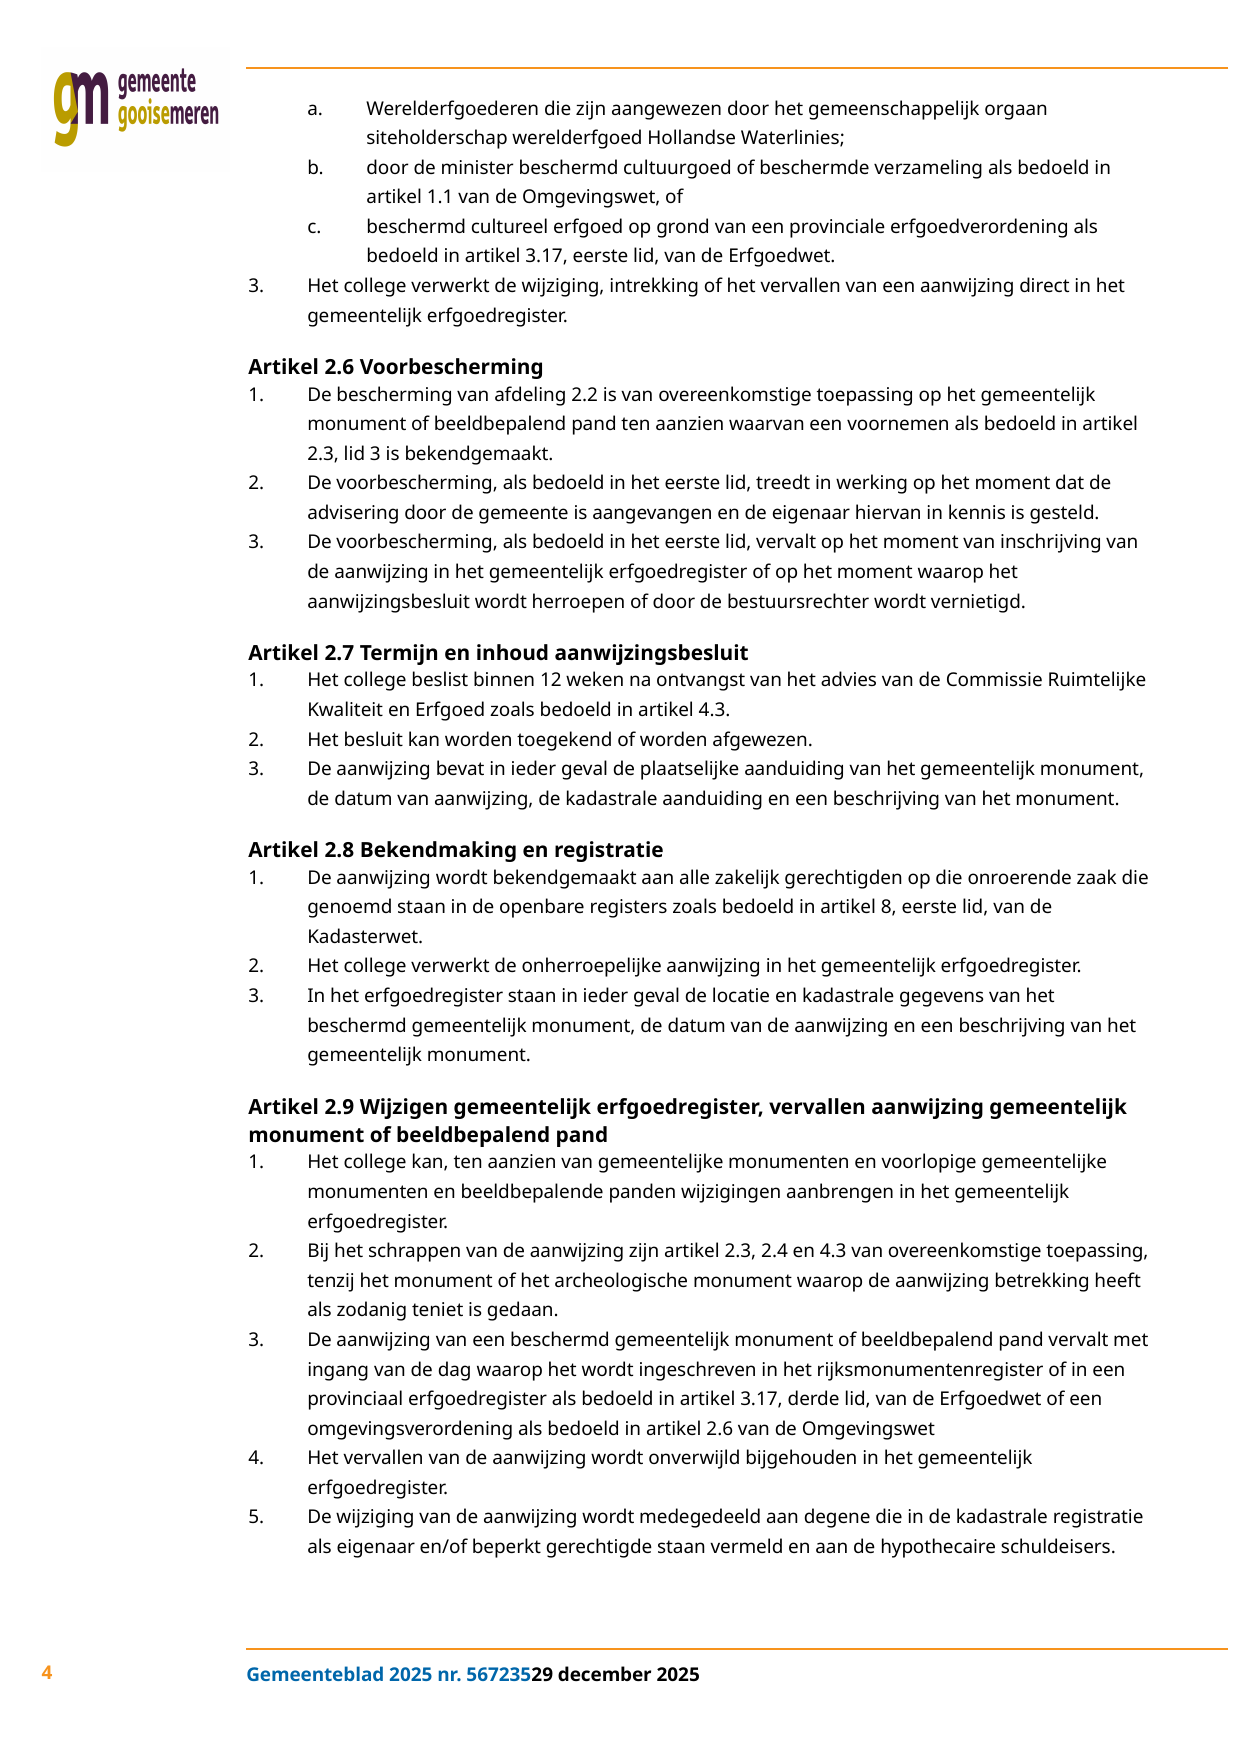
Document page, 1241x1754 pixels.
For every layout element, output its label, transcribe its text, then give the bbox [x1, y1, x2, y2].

list De voorbescherming, als bedoeld in het eerste lid, vervalt op het moment van inschrijving van de aanwijzing in het gemeentelijk erfgoedregister of op het moment waarop het aanwijzingsbesluit wordt herroepen of door de bestuursrechter wordt vernietigd. [248, 529, 1152, 613]
list De aanwijzing bevat in ieder geval de plaatselijke aanduiding van het gemeentelijk monument, de datum van aanwijzing, de kadastrale aanduiding en een beschrijving van het monument. [248, 755, 1152, 811]
list De bescherming van afdeling 2.2 is van overeenkomstige toepassing op het gemeentelijk monument of beeldbepalend pand ten aanzien waarvan een voornemen als bedoeld in artikel 2.3, lid 3 is bekendgemaakt. [248, 381, 1152, 466]
list Bij het schrappen van de aanwijzing zijn artikel 2.3, 2.4 en 4.3 van overeenkomstige toepassing, tenzij het monument of het archeologische monument waarop de aanwijzing betrekking heeft als zodanig teniet is gedaan. [248, 1237, 1152, 1322]
text Artikel 2.6 Voorbescherming [248, 352, 1152, 381]
list Het besluit kan worden toegekend of worden afgewezen. [248, 726, 1152, 752]
list beschermd cultureel erfgoed op grond van een provinciale erfgoedverordening als bedoeld in artikel 3.17, eerste lid, van de Erfgoedwet. [307, 213, 1152, 268]
list Het college beslist binnen 12 weken na ontvangst van het advies van de Commissie Ruimtelijke Kwaliteit en Erfgoed zoals bedoeld in artikel 4.3. [248, 667, 1152, 722]
list Het college verwerkt de onherroepelijke aanwijzing in het gemeentelijk erfgoedregister. [248, 953, 1152, 978]
list Het college kan, ten aanzien van gemeentelijke monumenten en voorlopige gemeentelijke monumenten en beeldbepalende panden wijzigingen aanbrengen in het gemeentelijk erfgoedregister. [248, 1149, 1152, 1233]
list door de minister beschermd cultuurgoed of beschermde verzameling als bedoeld in artikel 1.1 van de Omgevingswet, of [307, 154, 1152, 209]
list Het vervallen van de aanwijzing wordt onverwijld bijgehouden in het gemeentelijk erfgoedregister. [248, 1444, 1152, 1500]
list De aanwijzing van een beschermd gemeentelijk monument of beeldbepalend pand vervalt met ingang van de dag waarop het wordt ingeschreven in het rijksmonumentenregister of in een provinciaal erfgoedregister als bedoeld in artikel 3.17, derde lid, van de Erfgoedwet of een omgevingsverordening als bedoeld in artikel 2.6 van de Omgevingswet [248, 1326, 1152, 1441]
list Het college verwerkt de wijziging, intrekking of het vervallen van een aanwijzing direct in het gemeentelijk erfgoedregister. [248, 272, 1152, 328]
list Werelderfgoederen die zijn aangewezen door het gemeenschappelijk orgaan siteholderschap werelderfgoed Hollandse Waterlinies; [307, 95, 1152, 150]
list In het erfgoedregister staan in ieder geval de locatie en kadastrale gegevens van het beschermd gemeentelijk monument, de datum van de aanwijzing en een beschrijving van het gemeentelijk monument. [248, 982, 1152, 1067]
list De aanwijzing wordt bekendgemaakt aan alle zakelijk gerechtigden op die onroerende zaak die genoemd staan in de openbare registers zoals bedoeld in artikel 8, eerste lid, van de Kadasterwet. [248, 864, 1152, 949]
list De wijziging van de aanwijzing wordt medegedeeld aan degene die in de kadastrale registratie als eigenaar en/of beperkt gerechtigde staan vermeld en aan de hypothecaire schuldeisers. [248, 1504, 1152, 1559]
text Artikel 2.8 Bekendmaking en registratie [248, 835, 1152, 864]
text Artikel 2.7 Termijn en inhoud aanwijzingsbesluit [248, 638, 1152, 667]
picture [41, 47, 231, 172]
text Artikel 2.9 Wijzigen gemeentelijk erfgoedregister, vervallen aanwijzing gemeentelijk monument of beeldbepalend pand [248, 1092, 1152, 1149]
list De voorbescherming, als bedoeld in het eerste lid, treedt in werking op het moment dat de advisering door de gemeente is aangevangen en de eigenaar hiervan in kennis is gesteld. [248, 469, 1152, 525]
